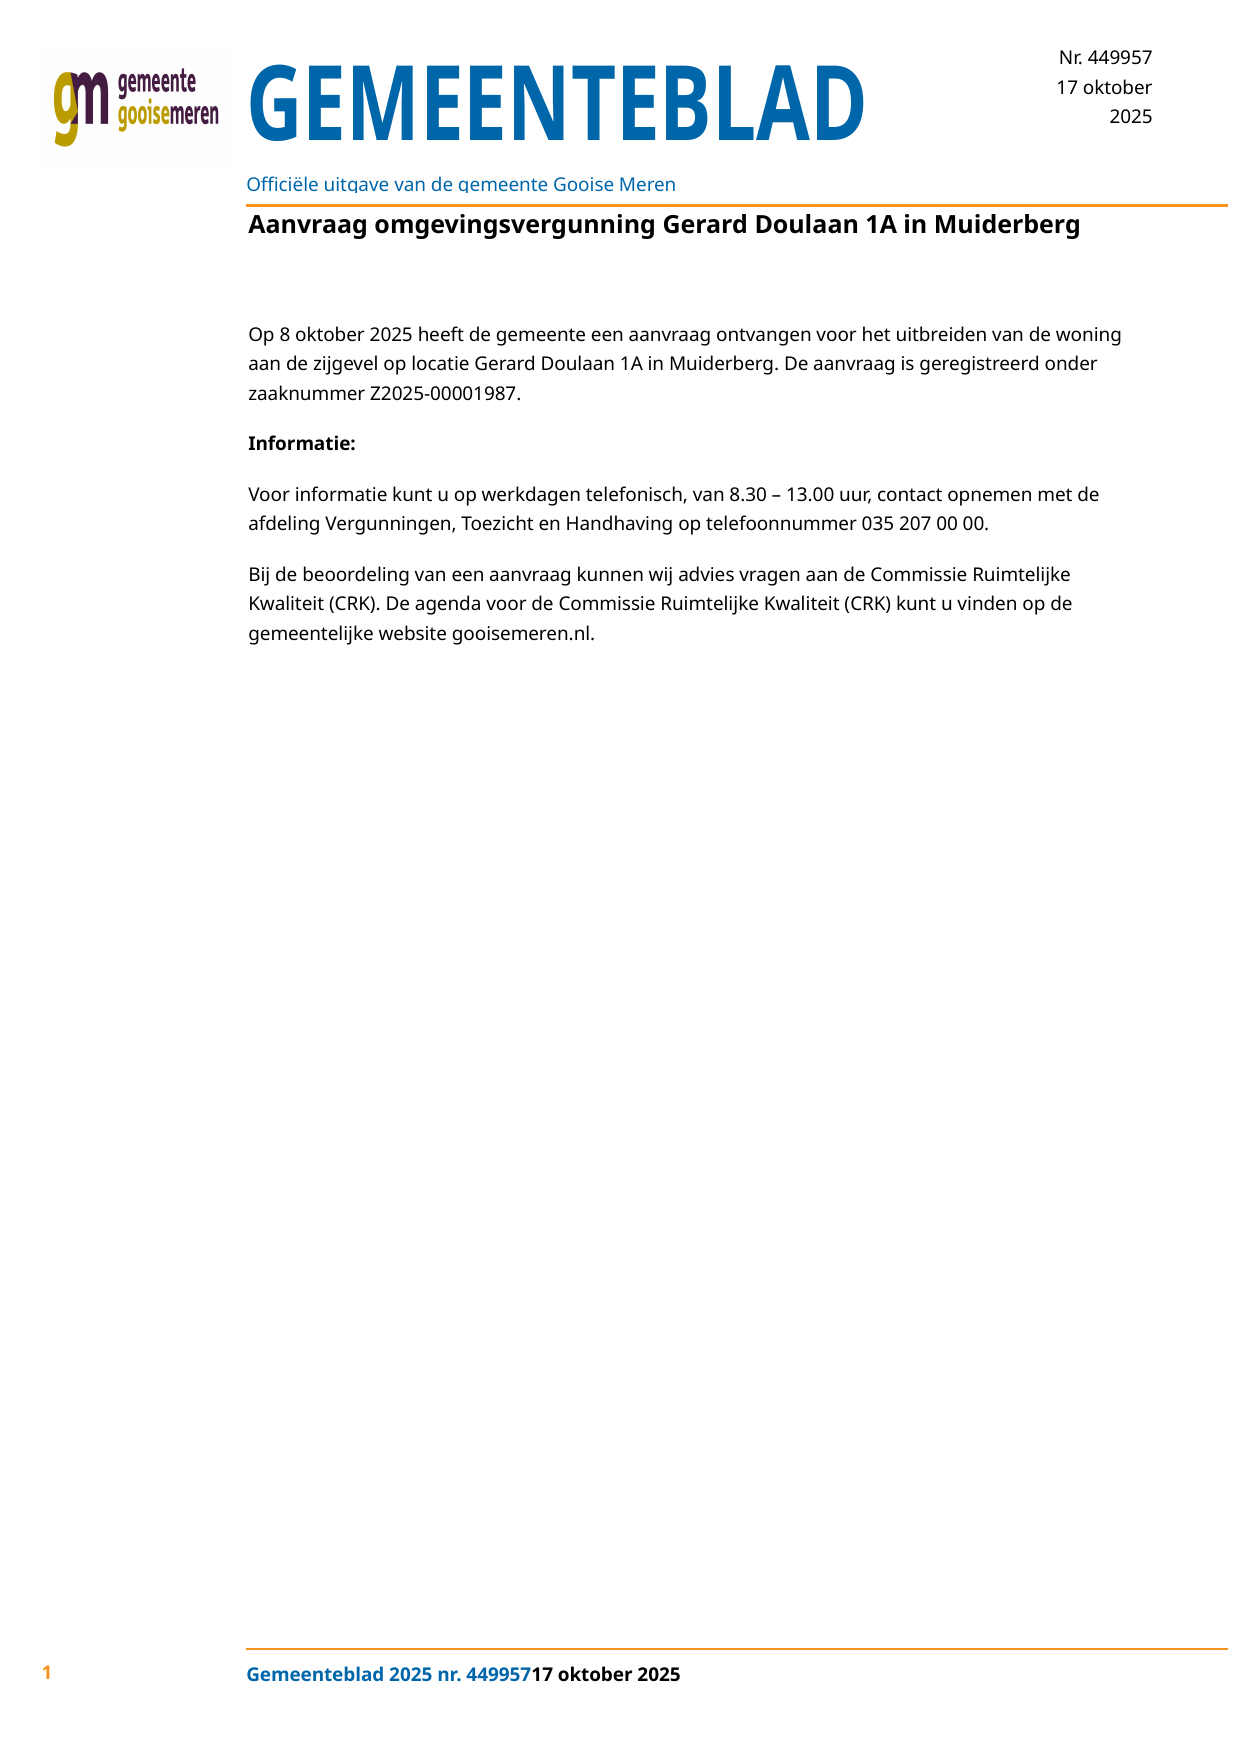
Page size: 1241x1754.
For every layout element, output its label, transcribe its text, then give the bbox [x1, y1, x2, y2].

text Informatie: [248, 430, 1152, 456]
text Op 8 oktober 2025 heeft de gemeente een aanvraag ontvangen voor het uitbreiden van de woning aan de zijgevel op locatie Gerard Doulaan 1A in Muiderberg. De aanvraag is geregistreerd onder zaaknummer Z2025-00001987. [248, 321, 1152, 406]
text Aanvraag omgevingsvergunning Gerard Doulaan 1A in Muiderberg [248, 207, 1152, 241]
text Bij de beoordeling van een aanvraag kunnen wij advies vragen aan de Commissie Ruimtelijke Kwaliteit (CRK). De agenda voor de Commissie Ruimtelijke Kwaliteit (CRK) kunt u vinden op de gemeentelijke website gooisemeren.nl. [248, 561, 1152, 646]
text Voor informatie kunt u op werkdagen telefonisch, van 8.30 – 13.00 uur, contact opnemen met de afdeling Vergunningen, Toezicht en Handhaving op telefoonnummer 035 207 00 00. [248, 481, 1152, 536]
picture [41, 47, 231, 172]
